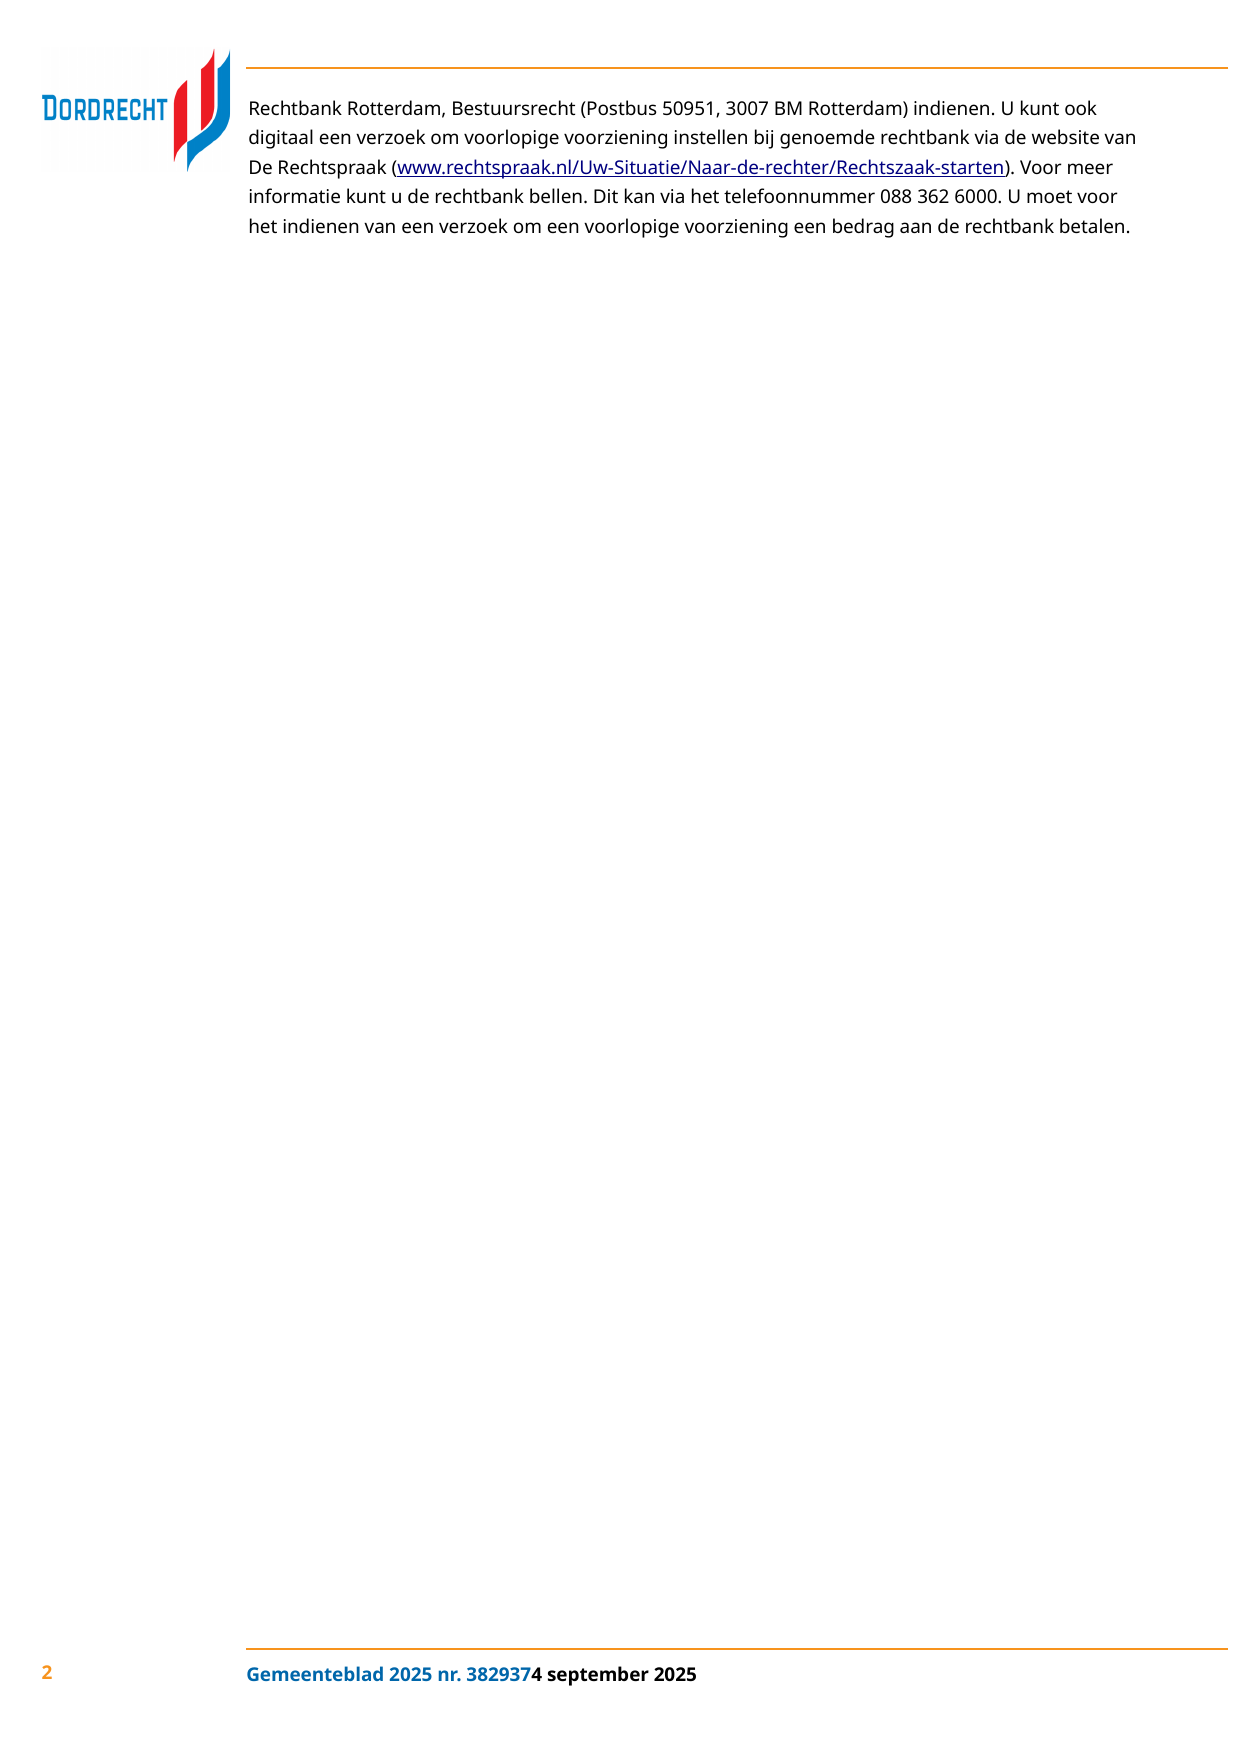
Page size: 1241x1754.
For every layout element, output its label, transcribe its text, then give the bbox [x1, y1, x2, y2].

picture [41, 47, 231, 172]
text Rechtbank Rotterdam, Bestuursrecht (Postbus 50951, 3007 BM Rotterdam) indienen. U kunt ook digitaal een verzoek om voorlopige voorziening instellen bij genoemde rechtbank via de website van De Rechtspraak (www.rechtspraak.nl/Uw-Situatie/Naar-de-rechter/Rechtszaak-starten). Voor meer informatie kunt u de rechtbank bellen. Dit kan via het telefoonnummer 088 362 6000. U moet voor het indienen van een verzoek om een voorlopige voorziening een bedrag aan de rechtbank betalen. [248, 95, 1152, 239]
